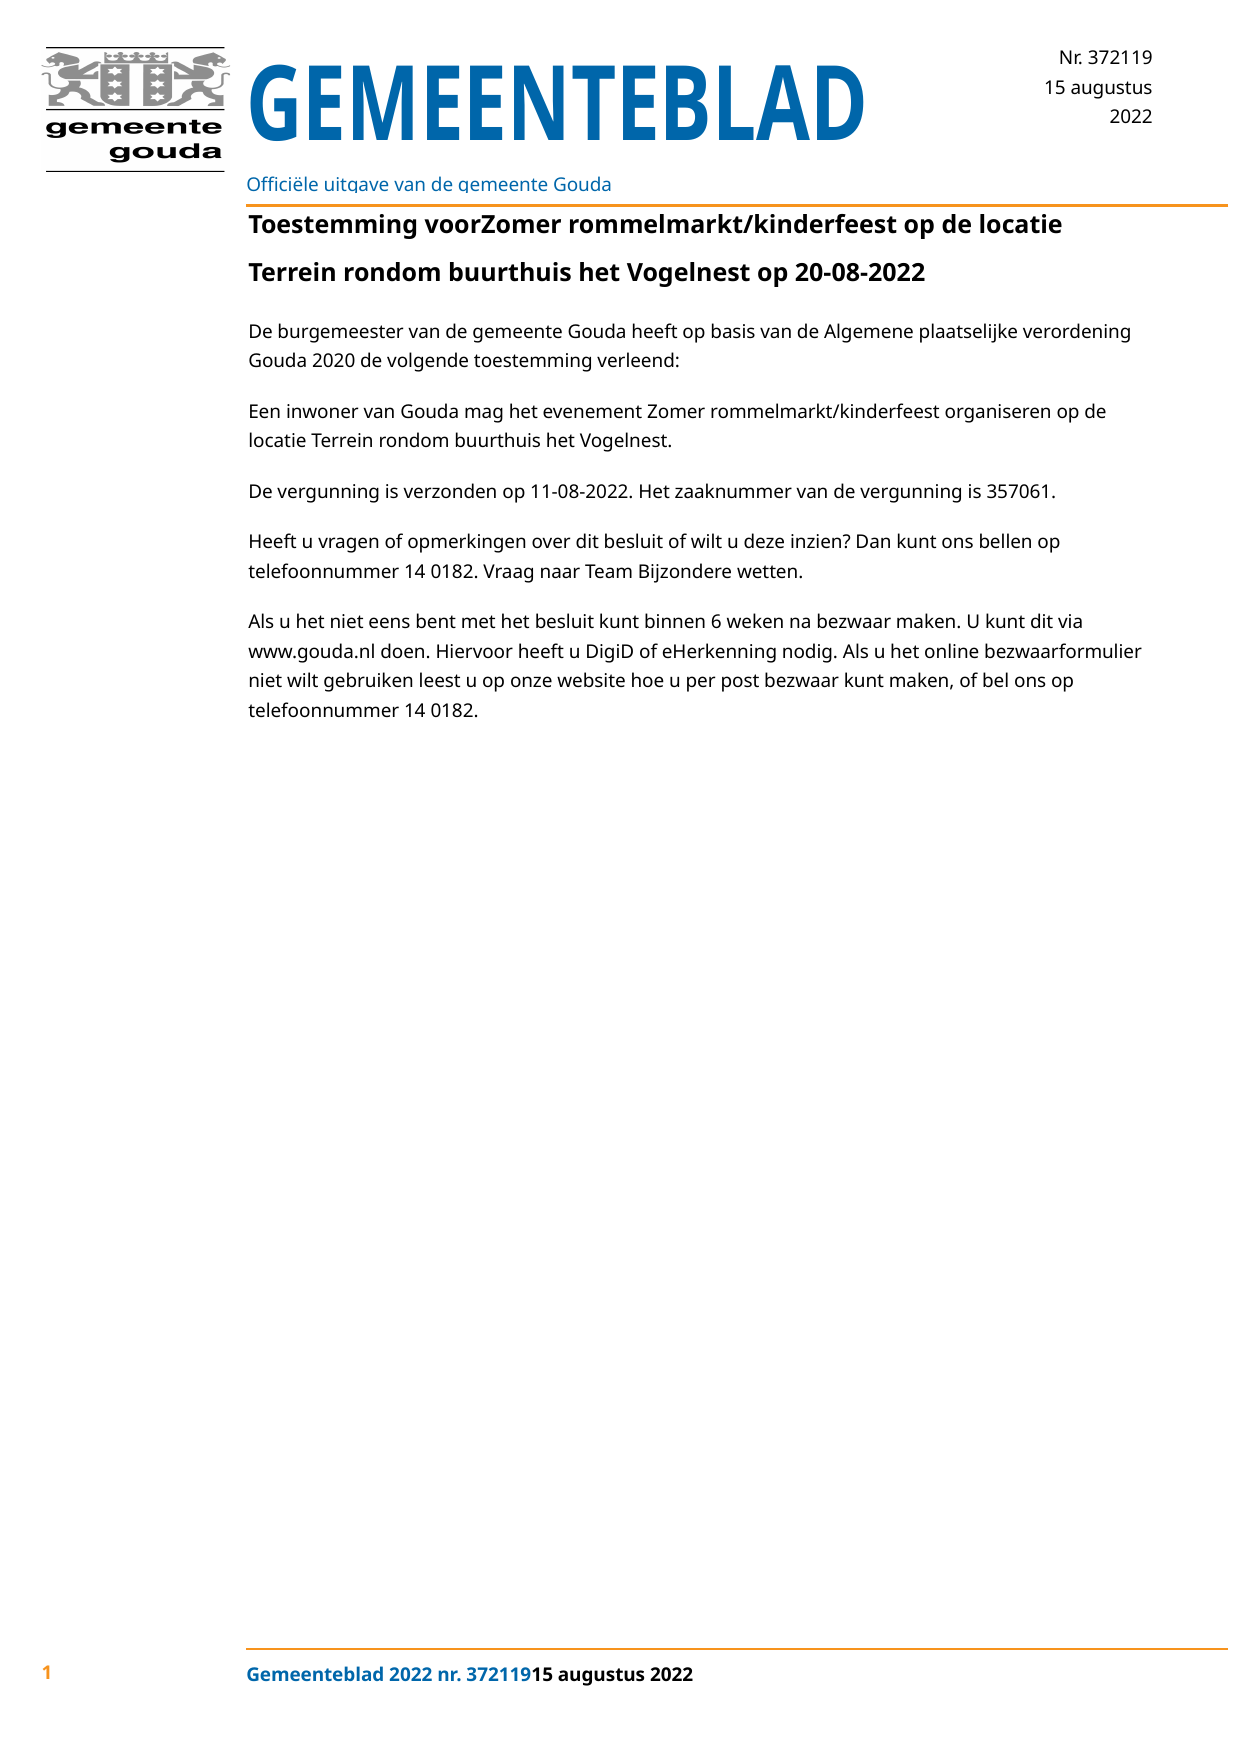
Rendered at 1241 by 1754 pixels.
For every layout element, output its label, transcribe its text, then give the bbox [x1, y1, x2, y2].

text De vergunning is verzonden op 11-08-2022. Het zaaknummer van de vergunning is 357061. [248, 478, 1152, 504]
text Toestemming voorZomer rommelmarkt/kinderfeest op de locatie Terrein rondom buurthuis het Vogelnest op 20-08-2022 [248, 207, 1152, 288]
text Als u het niet eens bent met het besluit kunt binnen 6 weken na bezwaar maken. U kunt dit via www.gouda.nl doen. Hiervoor heeft u DigiD of eHerkenning nodig. Als u het online bezwaarformulier niet wilt gebruiken leest u op onze website hoe u per post bezwaar kunt maken, of bel ons op telefoonnummer 14 0182. [248, 608, 1152, 723]
text De burgemeester van de gemeente Gouda heeft op basis van de Algemene plaatselijke verordening Gouda 2020 de volgende toestemming verleend: [248, 318, 1152, 373]
text Een inwoner van Gouda mag het evenement Zomer rommelmarkt/kinderfeest organiseren op de locatie Terrein rondom buurthuis het Vogelnest. [248, 398, 1152, 453]
picture [41, 47, 231, 172]
text Heeft u vragen of opmerkingen over dit besluit of wilt u deze inzien? Dan kunt ons bellen op telefoonnummer 14 0182. Vraag naar Team Bijzondere wetten. [248, 528, 1152, 584]
